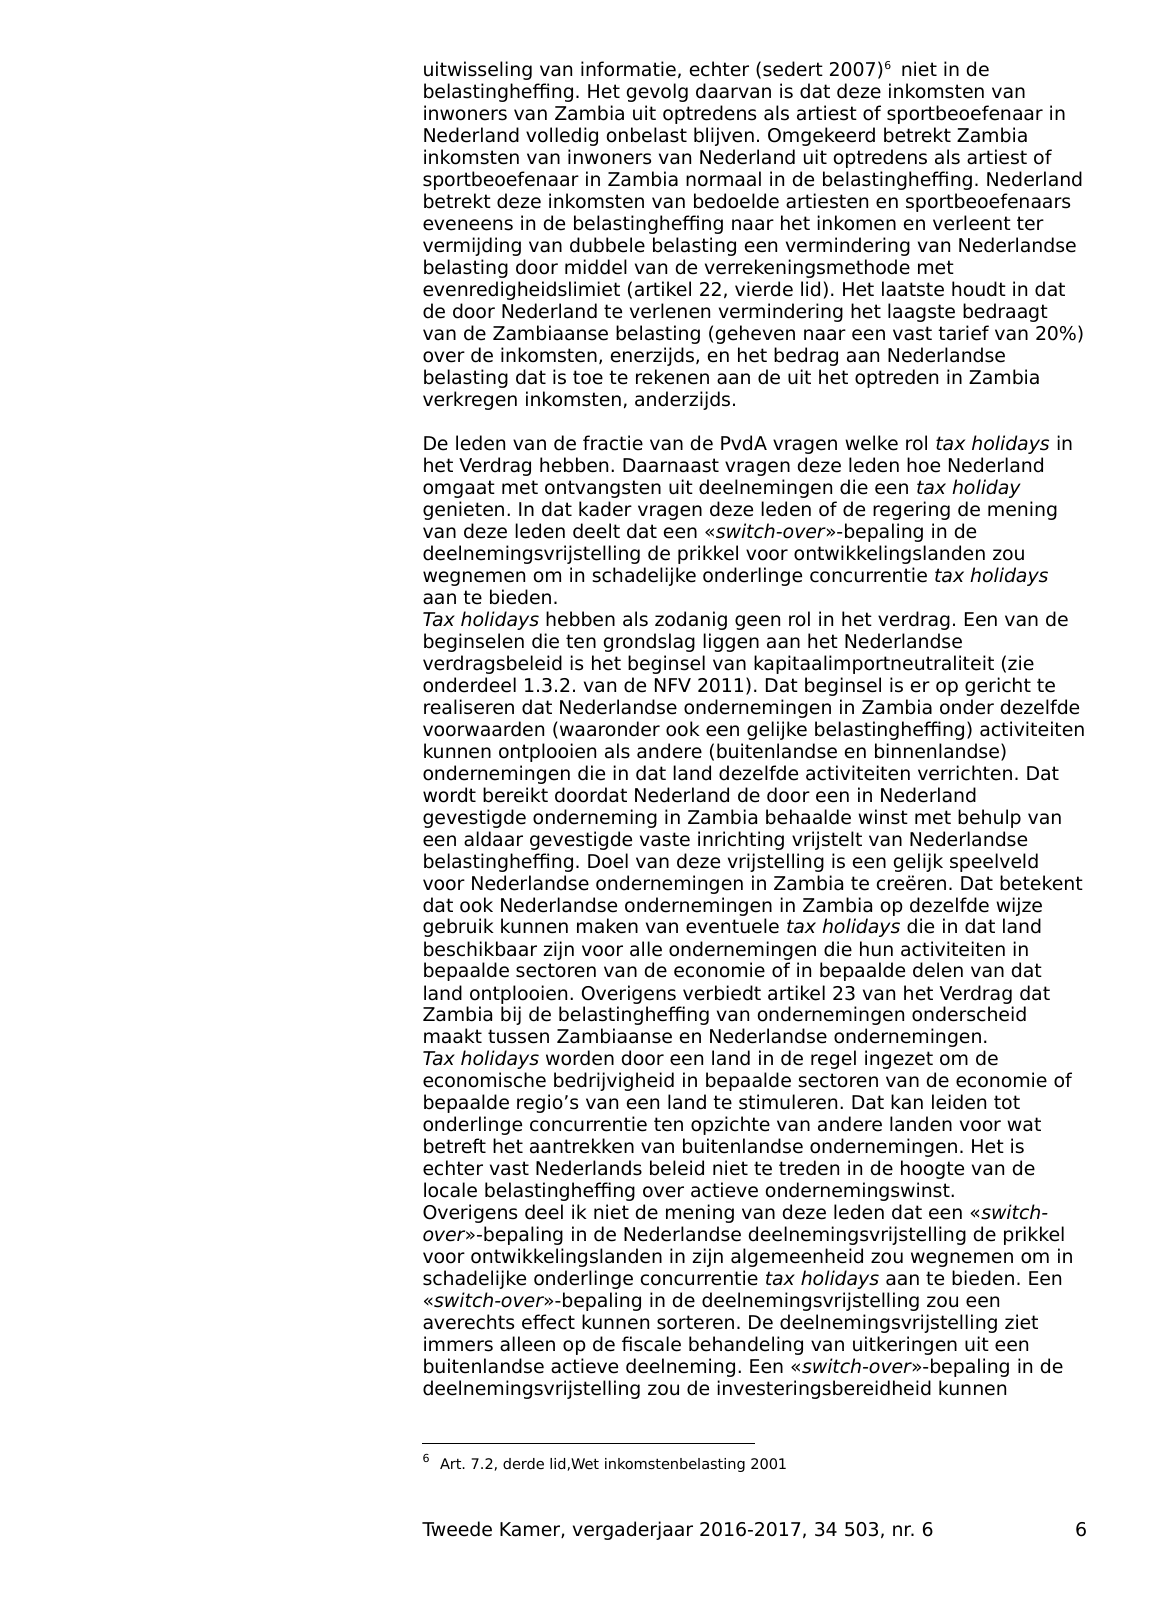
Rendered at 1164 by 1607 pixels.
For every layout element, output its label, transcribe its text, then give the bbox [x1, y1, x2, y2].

text De leden van de fractie van de PvdA vragen welke rol tax holidays in het Verdrag hebben. Daarnaast vragen deze leden hoe Nederland omgaat met ontvangsten uit deelnemingen die een tax holiday genieten. In dat kader vragen deze leden of de regering de mening van deze leden deelt dat een «switch-over»-bepaling in de deelnemingsvrijstelling de prikkel voor ontwikkelingslanden zou wegnemen om in schadelijke onderlinge concurrentie tax holidays aan te bieden. [422, 433, 1087, 609]
text Tax holidays hebben als zodanig geen rol in het verdrag. Een van de beginselen die ten grondslag liggen aan het Nederlandse verdragsbeleid is het beginsel van kapitaalimportneutraliteit (zie onderdeel 1.3.2. van de NFV 2011). Dat beginsel is er op gericht te realiseren dat Nederlandse ondernemingen in Zambia onder dezelfde voorwaarden (waaronder ook een gelijke belastingheffing) activiteiten kunnen ontplooien als andere (buitenlandse en binnenlandse) ondernemingen die in dat land dezelfde activiteiten verrichten. Dat wordt bereikt doordat Nederland de door een in Nederland gevestigde onderneming in Zambia behaalde winst met behulp van een aldaar gevestigde vaste inrichting vrijstelt van Nederlandse belastingheffing. Doel van deze vrijstelling is een gelijk speelveld voor Nederlandse ondernemingen in Zambia te creëren. Dat betekent dat ook Nederlandse ondernemingen in Zambia op dezelfde wijze gebruik kunnen maken van eventuele tax holidays die in dat land beschikbaar zijn voor alle ondernemingen die hun activiteiten in bepaalde sectoren van de economie of in bepaalde delen van dat land ontplooien. Overigens verbiedt artikel 23 van het Verdrag dat Zambia bij de belastingheffing van ondernemingen onderscheid maakt tussen Zambiaanse en Nederlandse ondernemingen. [422, 609, 1087, 1048]
text uitwisseling van informatie, echter (sedert 2007) niet in de belastingheffing. Het gevolg daarvan is dat deze inkomsten van inwoners van Zambia uit optredens als artiest of sportbeoefenaar in Nederland volledig onbelast blijven. Omgekeerd betrekt Zambia inkomsten van inwoners van Nederland uit optredens als artiest of sportbeoefenaar in Zambia normaal in de belastingheffing. Nederland betrekt deze inkomsten van bedoelde artiesten en sportbeoefenaars eveneens in de belastingheffing naar het inkomen en verleent ter vermijding van dubbele belasting een vermindering van Nederlandse belasting door middel van de verrekeningsmethode met evenredigheidslimiet (artikel 22, vierde lid). Het laatste houdt in dat de door Nederland te verlenen vermindering het laagste bedraagt van de Zambiaanse belasting (geheven naar een vast tarief van 20%) over de inkomsten, enerzijds, en het bedrag aan Nederlandse belasting dat is toe te rekenen aan de uit het optreden in Zambia verkregen inkomsten, anderzijds. [422, 59, 1087, 411]
text Art. 7.2, derde lid,Wet inkomstenbelasting 2001 [422, 1452, 1087, 1474]
text Overigens deel ik niet de mening van deze leden dat een «switch-over»-bepaling in de Nederlandse deelnemingsvrijstelling de prikkel voor ontwikkelingslanden in zijn algemeenheid zou wegnemen om in schadelijke onderlinge concurrentie tax holidays aan te bieden. Een «switch-over»-bepaling in de deelnemingsvrijstelling zou een averechts effect kunnen sorteren. De deelnemingsvrijstelling ziet immers alleen op de fiscale behandeling van uitkeringen uit een buitenlandse actieve deelneming. Een «switch-over»-bepaling in de deelnemingsvrijstelling zou de investeringsbereidheid kunnen [422, 1202, 1087, 1400]
text Tax holidays worden door een land in de regel ingezet om de economische bedrijvigheid in bepaalde sectoren van de economie of bepaalde regio’s van een land te stimuleren. Dat kan leiden tot onderlinge concurrentie ten opzichte van andere landen voor wat betreft het aantrekken van buitenlandse ondernemingen. Het is echter vast Nederlands beleid niet te treden in de hoogte van de locale belastingheffing over actieve ondernemingswinst. [422, 1048, 1087, 1202]
